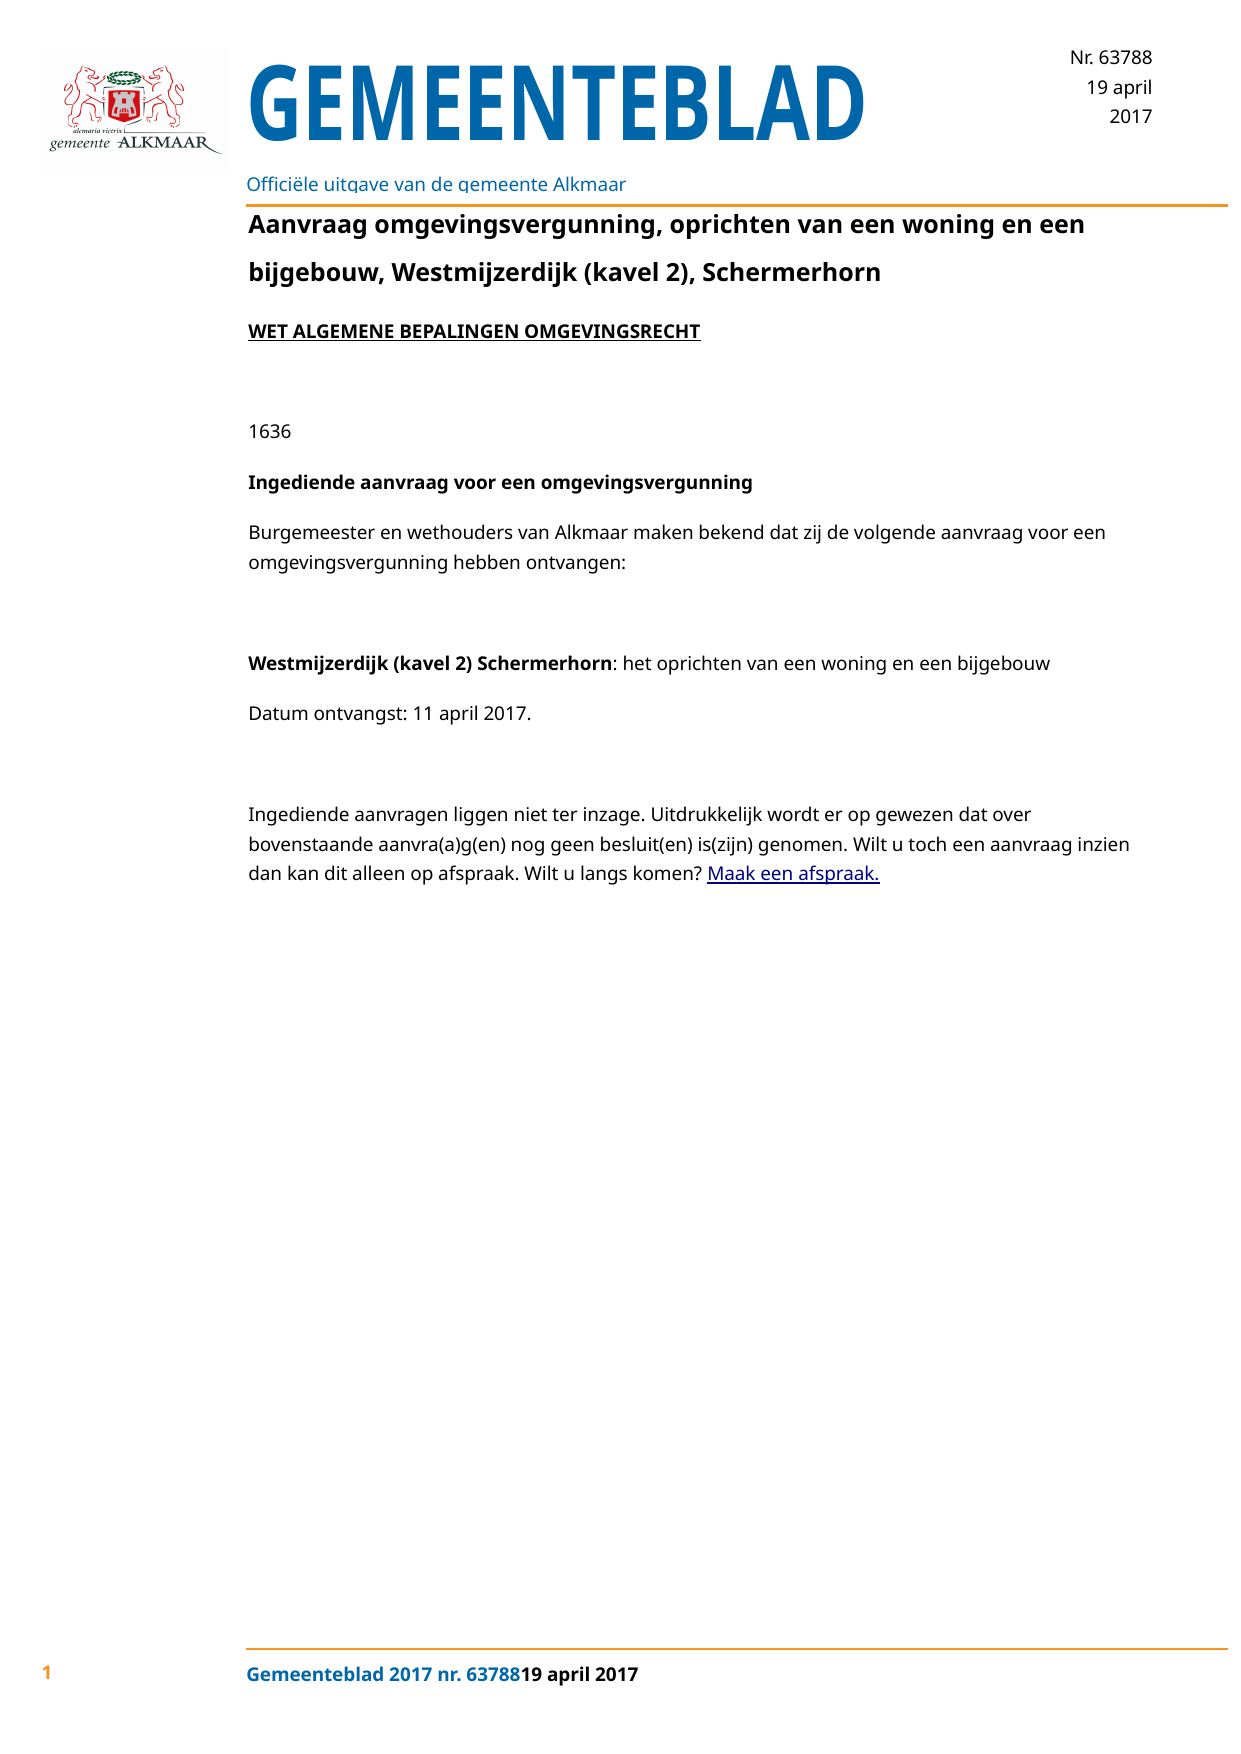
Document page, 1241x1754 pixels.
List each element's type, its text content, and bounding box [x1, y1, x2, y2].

text 1636 [248, 419, 1152, 444]
picture [41, 47, 231, 172]
text Westmijzerdijk (kavel 2) Schermerhorn: het oprichten van een woning en een bijgebouw [248, 650, 1152, 676]
text Ingediende aanvragen liggen niet ter inzage. Uitdrukkelijk wordt er op gewezen dat over bovenstaande aanvra(a)g(en) nog geen besluit(en) is(zijn) genomen. Wilt u toch een aanvraag inzien dan kan dit alleen op afspraak. Wilt u langs komen? Maak een afspraak. [248, 801, 1152, 886]
text WET ALGEMENE BEPALINGEN OMGEVINGSRECHT [248, 318, 1152, 344]
text Burgemeester en wethouders van Alkmaar maken bekend dat zij de volgende aanvraag voor een omgevingsvergunning hebben ontvangen: [248, 519, 1152, 575]
text Datum ontvangst: 11 april 2017. [248, 700, 1152, 726]
text Aanvraag omgevingsvergunning, oprichten van een woning en een bijgebouw, Westmijzerdijk (kavel 2), Schermerhorn [248, 207, 1152, 288]
text Ingediende aanvraag voor een omgevingsvergunning [248, 469, 1152, 495]
